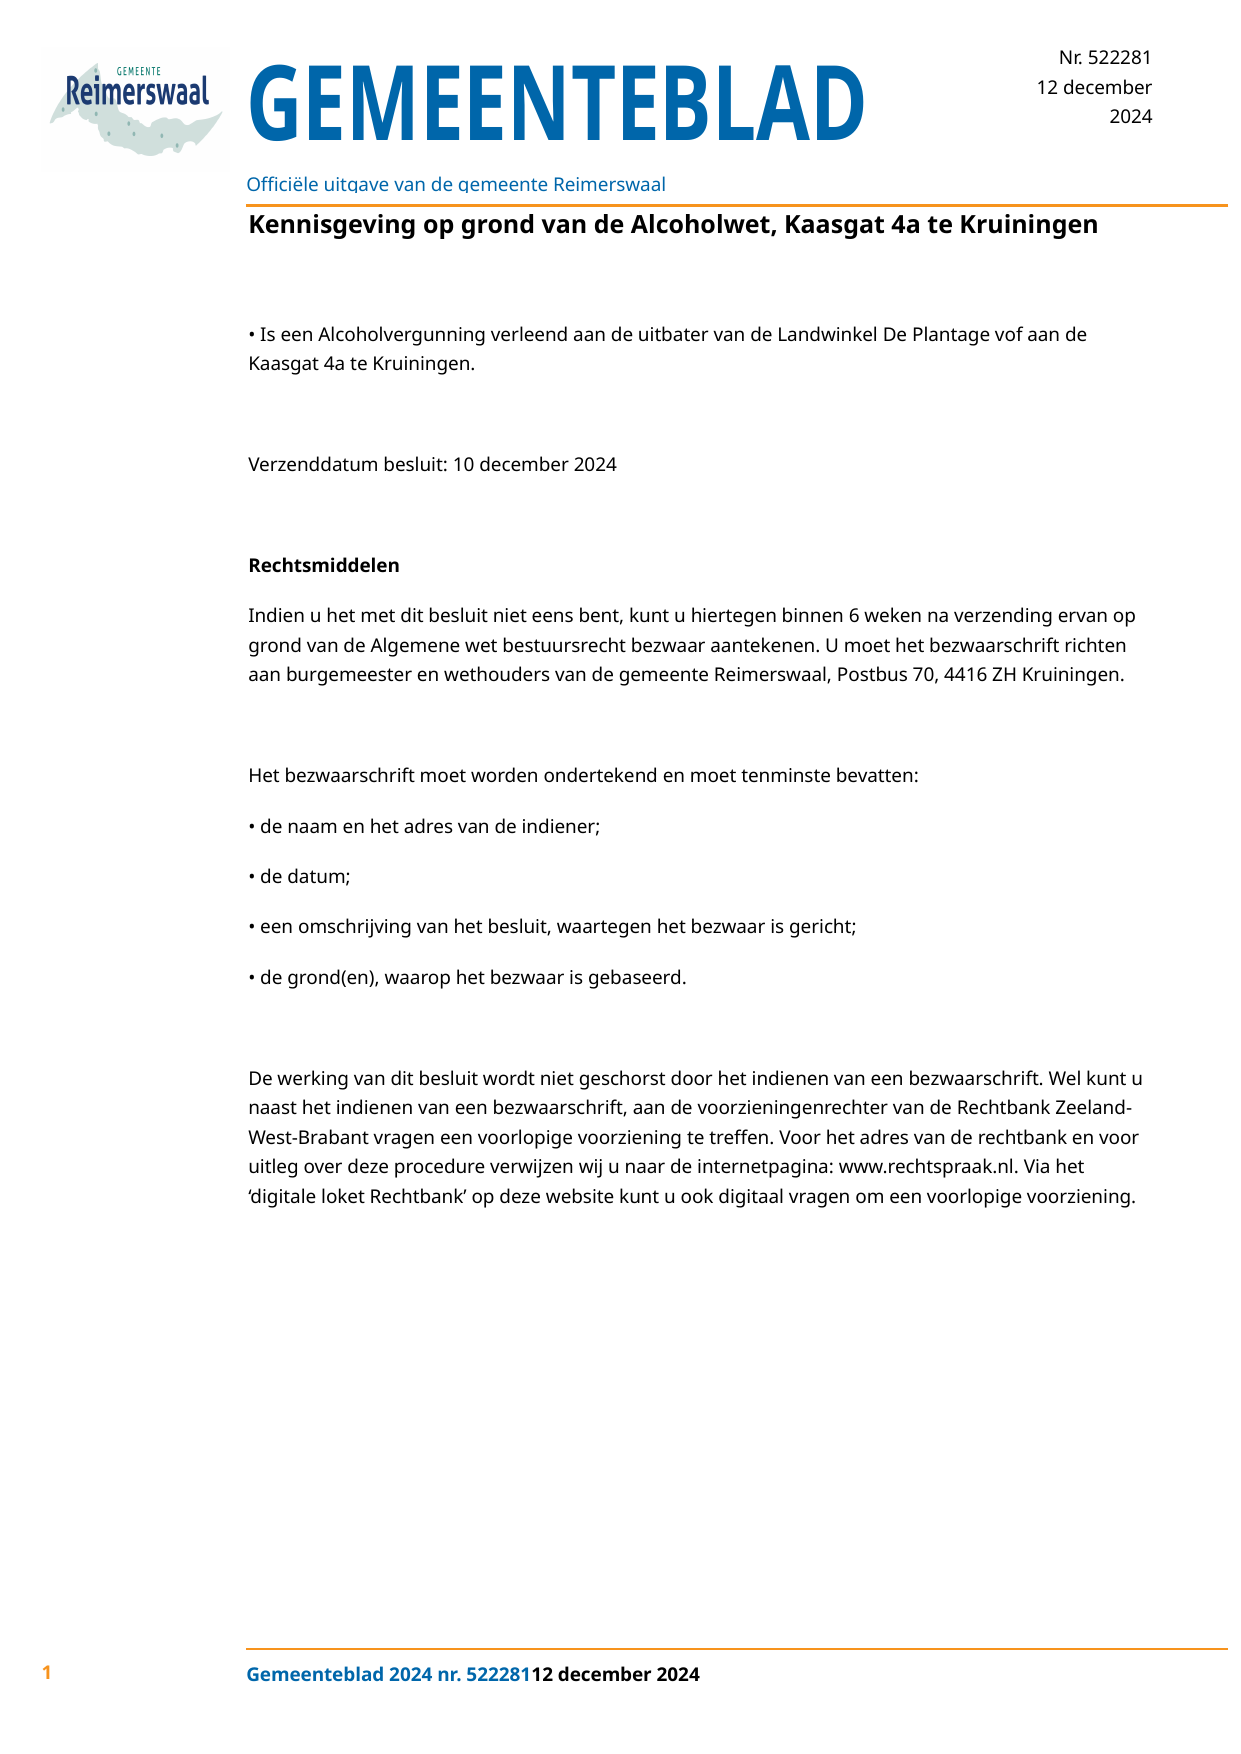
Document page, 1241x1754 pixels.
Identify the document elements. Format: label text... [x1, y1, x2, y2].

text Verzenddatum besluit: 10 december 2024 [248, 451, 1152, 477]
text • de grond(en), waarop het bezwaar is gebaseerd. [248, 964, 1152, 990]
picture [41, 47, 231, 172]
text Het bezwaarschrift moet worden ondertekend en moet tenminste bevatten: [248, 762, 1152, 788]
text Kennisgeving op grond van de Alcoholwet, Kaasgat 4a te Kruiningen [248, 207, 1152, 241]
text Rechtsmiddelen [248, 552, 1152, 578]
text • Is een Alcoholvergunning verleend aan de uitbater van de Landwinkel De Plantage vof aan de Kaasgat 4a te Kruiningen. [248, 321, 1152, 376]
text • een omschrijving van het besluit, waartegen het bezwaar is gericht; [248, 914, 1152, 939]
text • de naam en het adres van de indiener; [248, 813, 1152, 838]
text De werking van dit besluit wordt niet geschorst door het indienen van een bezwaarschrift. Wel kunt u naast het indienen van een bezwaarschrift, aan de voorzieningenrechter van de Rechtbank Zeeland-West-Brabant vragen een voorlopige voorziening te treffen. Voor het adres van de rechtbank en voor uitleg over deze procedure verwijzen wij u naar de internetpagina: www.rechtspraak.nl. Via het ‘digitale loket Rechtbank’ op deze website kunt u ook digitaal vragen om een voorlopige voorziening. [248, 1065, 1152, 1209]
text • de datum; [248, 863, 1152, 889]
text Indien u het met dit besluit niet eens bent, kunt u hiertegen binnen 6 weken na verzending ervan op grond van de Algemene wet bestuursrecht bezwaar aantekenen. U moet het bezwaarschrift richten aan burgemeester en wethouders van de gemeente Reimerswaal, Postbus 70, 4416 ZH Kruiningen. [248, 602, 1152, 687]
